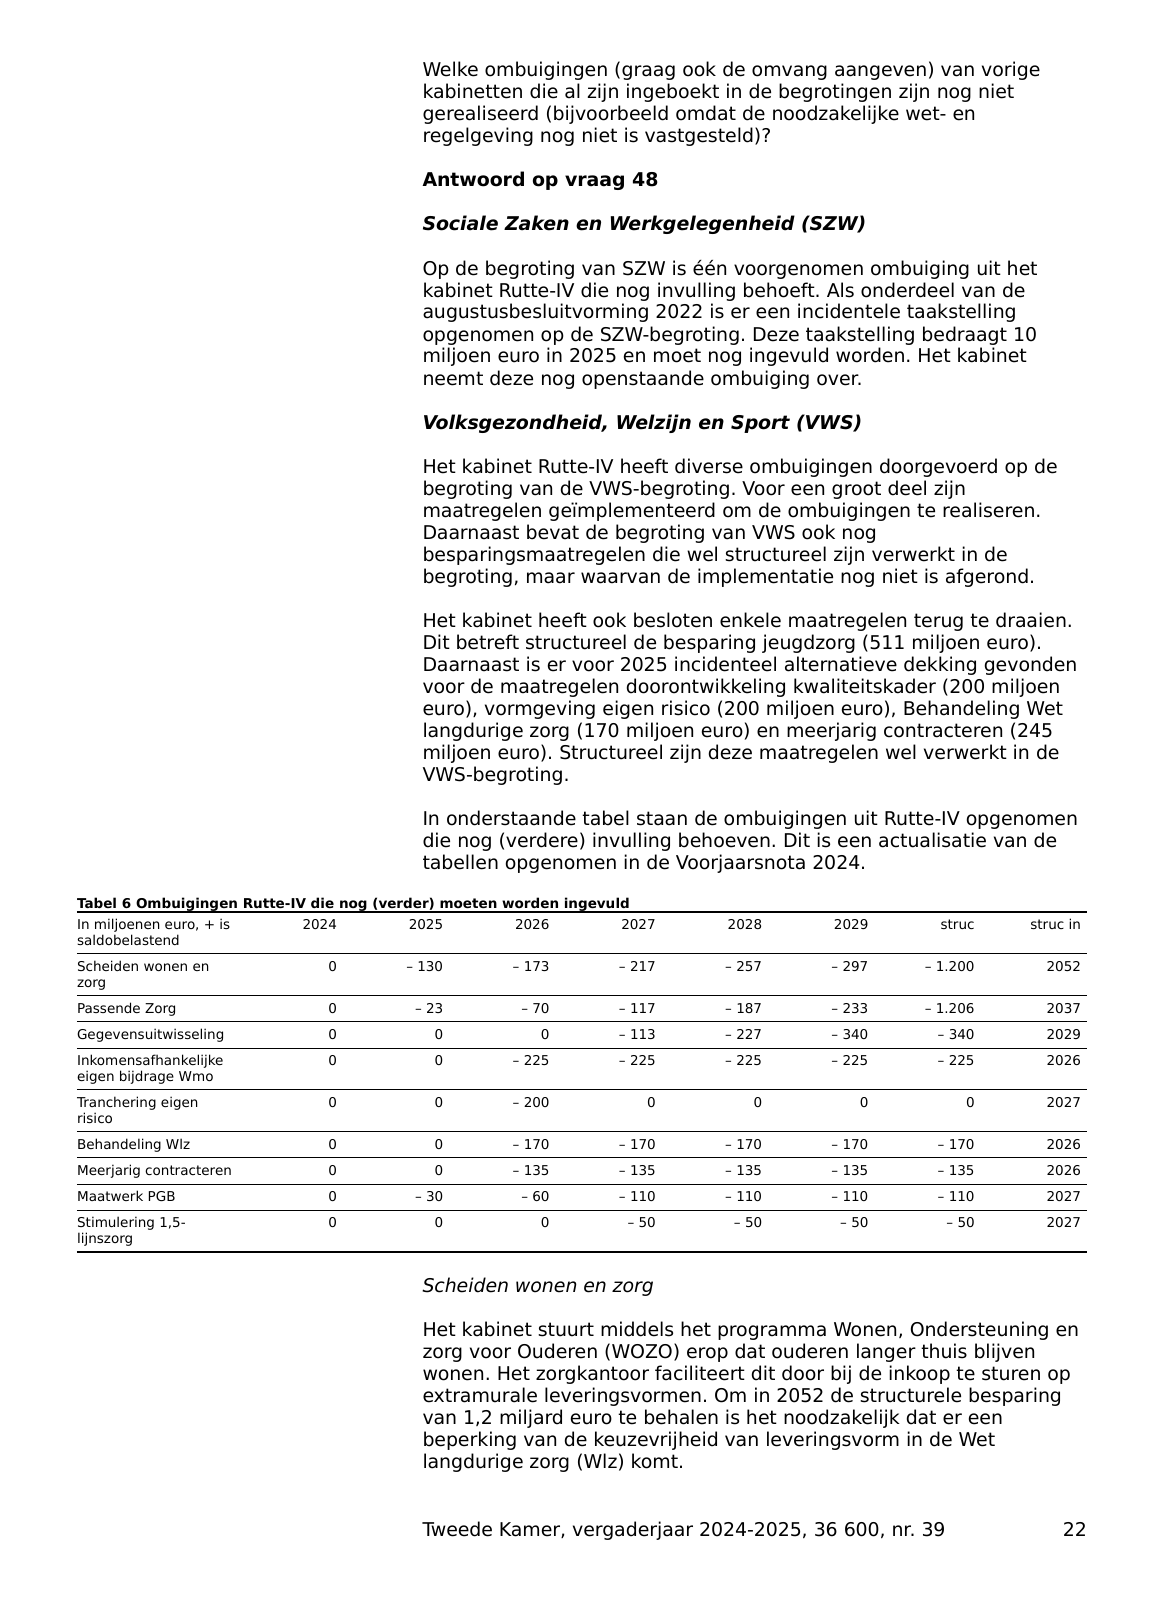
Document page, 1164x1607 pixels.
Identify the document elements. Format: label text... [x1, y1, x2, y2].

table_cell – 225 [661, 1049, 768, 1089]
table_cell – 217 [555, 954, 661, 995]
table_cell 2027 [980, 1185, 1087, 1209]
table_cell 0 [236, 1132, 342, 1157]
table_cell – 30 [343, 1185, 449, 1209]
table_cell – 50 [661, 1211, 768, 1251]
table_cell 0 [236, 1211, 342, 1251]
table_cell 0 [236, 996, 342, 1021]
table_cell – 170 [768, 1132, 874, 1157]
text Het kabinet Rutte-IV heeft diverse ombuigingen doorgevoerd op de begroting van de VWS-begroting. Voor een groot deel zijn maatregelen geïmplementeerd om de ombuigingen te realiseren. Daarnaast bevat de begroting van VWS ook nog besparingsmaatregelen die wel structureel zijn verwerkt in de begroting, maar waarvan de implementatie nog niet is afgerond. [422, 456, 1087, 588]
table_cell – 60 [449, 1185, 555, 1209]
table_cell – 340 [874, 1022, 980, 1047]
table_cell – 130 [343, 954, 449, 995]
table_cell 0 [343, 1211, 449, 1251]
table_cell – 227 [661, 1022, 768, 1047]
table_cell 0 [449, 1022, 555, 1047]
table_cell – 50 [874, 1211, 980, 1251]
table_cell struc [874, 913, 980, 953]
table_cell – 170 [874, 1132, 980, 1157]
table_cell 2028 [661, 913, 768, 953]
table_cell – 135 [661, 1158, 768, 1183]
table_cell – 173 [449, 954, 555, 995]
table_cell 2024 [236, 913, 342, 953]
table_cell Passende Zorg [77, 996, 236, 1021]
table_cell 0 [343, 1158, 449, 1183]
table_cell 0 [449, 1211, 555, 1251]
table_cell – 135 [449, 1158, 555, 1183]
table_cell 2026 [980, 1132, 1087, 1157]
subtitle Volksgezondheid, Welzijn en Sport (VWS) [422, 412, 1087, 433]
text Antwoord op vraag 48 [422, 169, 1087, 191]
table_cell – 200 [449, 1090, 555, 1131]
table_cell – 257 [661, 954, 768, 995]
table_cell – 110 [555, 1185, 661, 1209]
table_cell 0 [236, 1022, 342, 1047]
subtitle Sociale Zaken en Werkgelegenheid (SZW) [422, 213, 1087, 235]
table_cell – 170 [555, 1132, 661, 1157]
table_cell – 110 [768, 1185, 874, 1209]
table_cell – 233 [768, 996, 874, 1021]
table_cell 0 [236, 1049, 342, 1089]
table_cell – 170 [449, 1132, 555, 1157]
table_cell In miljoenen euro, + is saldobelastend [77, 913, 236, 953]
table_cell 2026 [980, 1158, 1087, 1183]
text In onderstaande tabel staan de ombuigingen uit Rutte-IV opgenomen die nog (verdere) invulling behoeven. Dit is een actualisatie van de tabellen opgenomen in de Voorjaarsnota 2024. [422, 808, 1087, 874]
table_cell – 113 [555, 1022, 661, 1047]
table_cell Inkomensafhankelijke eigen bijdrage Wmo [77, 1049, 236, 1089]
table_cell – 70 [449, 996, 555, 1021]
table_cell Stimulering 1,5-lijnszorg [77, 1211, 236, 1251]
table_cell 0 [236, 1090, 342, 1131]
table_cell – 23 [343, 996, 449, 1021]
table_cell 2027 [555, 913, 661, 953]
table_cell 2029 [980, 1022, 1087, 1047]
table_cell 0 [343, 1022, 449, 1047]
table_header Tabel 6 Ombuigingen Rutte-IV die nog (verder) moeten worden ingevuld [77, 896, 1087, 911]
table_cell Gegevensuitwisseling [77, 1022, 236, 1047]
table_cell – 1.200 [874, 954, 980, 995]
table_cell 0 [343, 1132, 449, 1157]
table_cell 2026 [449, 913, 555, 953]
text Welke ombuigingen (graag ook de omvang aangeven) van vorige kabinetten die al zijn ingeboekt in de begrotingen zijn nog niet gerealiseerd (bijvoorbeeld omdat de noodzakelijke wet- en regelgeving nog niet is vastgesteld)? [422, 59, 1087, 147]
table_cell 2029 [768, 913, 874, 953]
text Op de begroting van SZW is één voorgenomen ombuiging uit het kabinet Rutte-IV die nog invulling behoeft. Als onderdeel van de augustusbesluitvorming 2022 is er een incidentele taakstelling opgenomen op de SZW-begroting. Deze taakstelling bedraagt 10 miljoen euro in 2025 en moet nog ingevuld worden. Het kabinet neemt deze nog openstaande ombuiging over. [422, 257, 1087, 389]
subtitle Scheiden wonen en zorg [422, 1275, 1087, 1297]
table_cell – 135 [555, 1158, 661, 1183]
table_cell Behandeling Wlz [77, 1132, 236, 1157]
table_cell 2027 [980, 1090, 1087, 1131]
table_cell 0 [768, 1090, 874, 1131]
table_cell 0 [343, 1049, 449, 1089]
table_cell – 110 [874, 1185, 980, 1209]
table_cell – 135 [768, 1158, 874, 1183]
table_cell 0 [343, 1090, 449, 1131]
text Het kabinet heeft ook besloten enkele maatregelen terug te draaien. Dit betreft structureel de besparing jeugdzorg (511 miljoen euro). Daarnaast is er voor 2025 incidenteel alternatieve dekking gevonden voor de maatregelen doorontwikkeling kwaliteitskader (200 miljoen euro), vormgeving eigen risico (200 miljoen euro), Behandeling Wet langdurige zorg (170 miljoen euro) en meerjarig contracteren (245 miljoen euro). Structureel zijn deze maatregelen wel verwerkt in de VWS-begroting. [422, 610, 1087, 786]
table_cell – 117 [555, 996, 661, 1021]
table_cell 0 [874, 1090, 980, 1131]
table_cell 2025 [343, 913, 449, 953]
table_cell 0 [236, 1185, 342, 1209]
table_cell 2027 [980, 1211, 1087, 1251]
table_cell Maatwerk PGB [77, 1185, 236, 1209]
table_cell – 50 [768, 1211, 874, 1251]
table_cell Scheiden wonen en zorg [77, 954, 236, 995]
table_cell – 110 [661, 1185, 768, 1209]
table_cell 2052 [980, 954, 1087, 995]
table_cell – 225 [874, 1049, 980, 1089]
table_cell – 225 [449, 1049, 555, 1089]
table_cell 0 [236, 954, 342, 995]
table_cell – 297 [768, 954, 874, 995]
table_cell 2037 [980, 996, 1087, 1021]
table_cell – 135 [874, 1158, 980, 1183]
table_cell – 1.206 [874, 996, 980, 1021]
table_cell – 225 [555, 1049, 661, 1089]
table_cell 0 [236, 1158, 342, 1183]
table_cell – 50 [555, 1211, 661, 1251]
table_cell 2026 [980, 1049, 1087, 1089]
text Het kabinet stuurt middels het programma Wonen, Ondersteuning en zorg voor Ouderen (WOZO) erop dat ouderen langer thuis blijven wonen. Het zorgkantoor faciliteert dit door bij de inkoop te sturen op extramurale leveringsvormen. Om in 2052 de structurele besparing van 1,2 miljard euro te behalen is het noodzakelijk dat er een beperking van de keuzevrijheid van leveringsvorm in de Wet langdurige zorg (Wlz) komt. [422, 1319, 1087, 1473]
table_cell 0 [661, 1090, 768, 1131]
table_cell – 340 [768, 1022, 874, 1047]
table_cell 0 [555, 1090, 661, 1131]
table_cell – 225 [768, 1049, 874, 1089]
table_cell struc in [980, 913, 1087, 953]
table_cell Meerjarig contracteren [77, 1158, 236, 1183]
table_cell Tranchering eigen risico [77, 1090, 236, 1131]
table_cell – 170 [661, 1132, 768, 1157]
table_cell – 187 [661, 996, 768, 1021]
